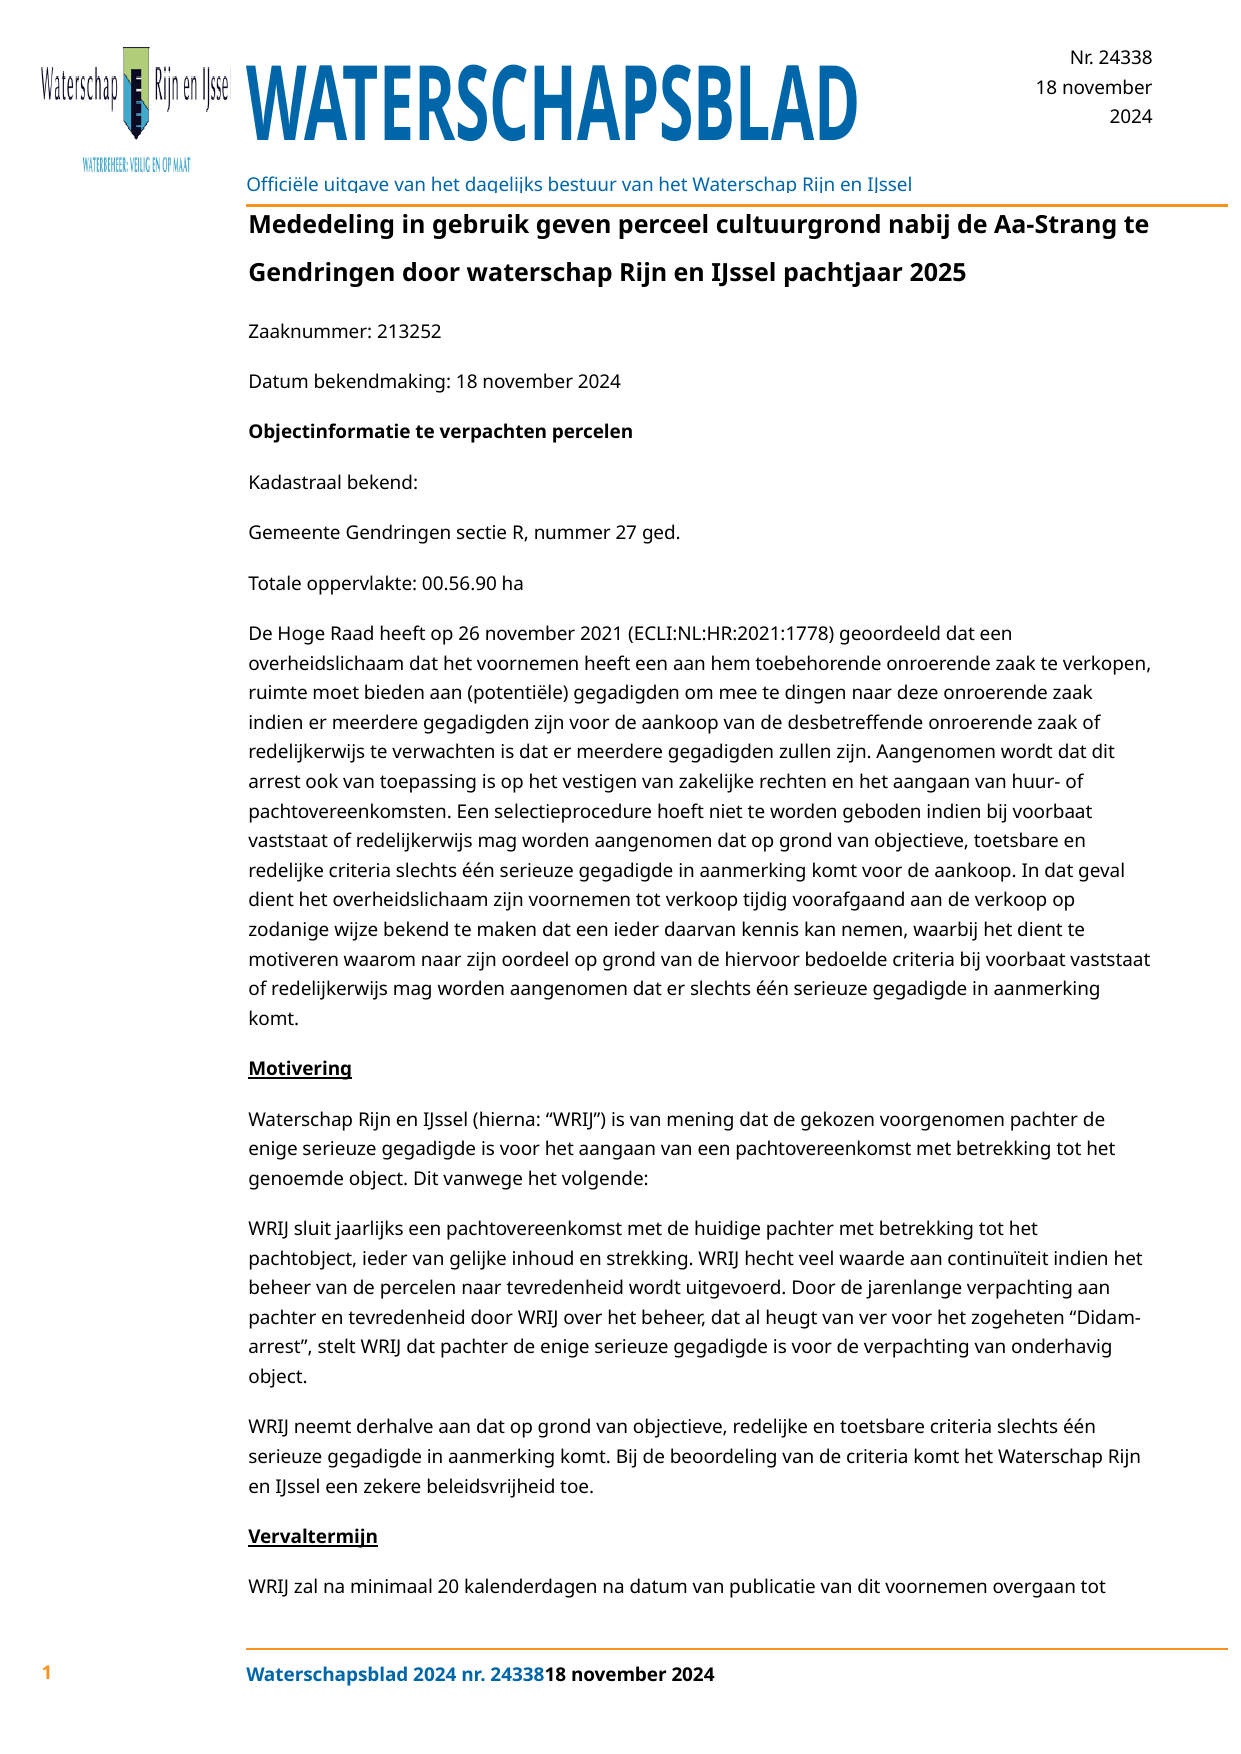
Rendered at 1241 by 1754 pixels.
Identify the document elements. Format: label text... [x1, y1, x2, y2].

text Waterschap Rijn en IJssel (hierna: “WRIJ”) is van mening dat de gekozen voorgenomen pachter de enige serieuze gegadigde is voor het aangaan van een pachtovereenkomst met betrekking tot het genoemde object. Dit vanwege het volgende: [248, 1106, 1152, 1191]
text Totale oppervlakte: 00.56.90 ha [248, 570, 1152, 596]
picture [41, 47, 231, 172]
text Datum bekendmaking: 18 november 2024 [248, 368, 1152, 394]
text Kadastraal bekend: [248, 469, 1152, 495]
text Vervaltermijn [248, 1523, 1152, 1549]
text Gemeente Gendringen sectie R, nummer 27 ged. [248, 519, 1152, 545]
text Mededeling in gebruik geven perceel cultuurgrond nabij de Aa-Strang te Gendringen door waterschap Rijn en IJssel pachtjaar 2025 [248, 207, 1152, 288]
text De Hoge Raad heeft op 26 november 2021 (ECLI:NL:HR:2021:1778) geoordeeld dat een overheidslichaam dat het voornemen heeft een aan hem toebehorende onroerende zaak te verkopen, ruimte moet bieden aan (potentiële) gegadigden om mee te dingen naar deze onroerende zaak indien er meerdere gegadigden zijn voor de aankoop van de desbetreffende onroerende zaak of redelijkerwijs te verwachten is dat er meerdere gegadigden zullen zijn. Aangenomen wordt dat dit arrest ook van toepassing is op het vestigen van zakelijke rechten en het aangaan van huur- of pachtovereenkomsten. Een selectieprocedure hoeft niet te worden geboden indien bij voorbaat vaststaat of redelijkerwijs mag worden aangenomen dat op grond van objectieve, toetsbare en redelijke criteria slechts één serieuze gegadigde in aanmerking komt voor de aankoop. In dat geval dient het overheidslichaam zijn voornemen tot verkoop tijdig voorafgaand aan de verkoop op zodanige wijze bekend te maken dat een ieder daarvan kennis kan nemen, waarbij het dient te motiveren waarom naar zijn oordeel op grond van de hiervoor bedoelde criteria bij voorbaat vaststaat of redelijkerwijs mag worden aangenomen dat er slechts één serieuze gegadigde in aanmerking komt. [248, 620, 1152, 1031]
text Motivering [248, 1055, 1152, 1081]
text WRIJ zal na minimaal 20 kalenderdagen na datum van publicatie van dit voornemen overgaan tot [248, 1574, 1152, 1599]
text WRIJ sluit jaarlijks een pachtovereenkomst met de huidige pachter met betrekking tot het pachtobject, ieder van gelijke inhoud en strekking. WRIJ hecht veel waarde aan continuïteit indien het beheer van de percelen naar tevredenheid wordt uitgevoerd. Door de jarenlange verpachting aan pachter en tevredenheid door WRIJ over het beheer, dat al heugt van ver voor het zogeheten “Didam-arrest”, stelt WRIJ dat pachter de enige serieuze gegadigde is voor de verpachting van onderhavig object. [248, 1215, 1152, 1389]
text WRIJ neemt derhalve aan dat op grond van objectieve, redelijke en toetsbare criteria slechts één serieuze gegadigde in aanmerking komt. Bij de beoordeling van de criteria komt het Waterschap Rijn en IJssel een zekere beleidsvrijheid toe. [248, 1414, 1152, 1499]
text Objectinformatie te verpachten percelen [248, 419, 1152, 444]
text Zaaknummer: 213252 [248, 318, 1152, 344]
